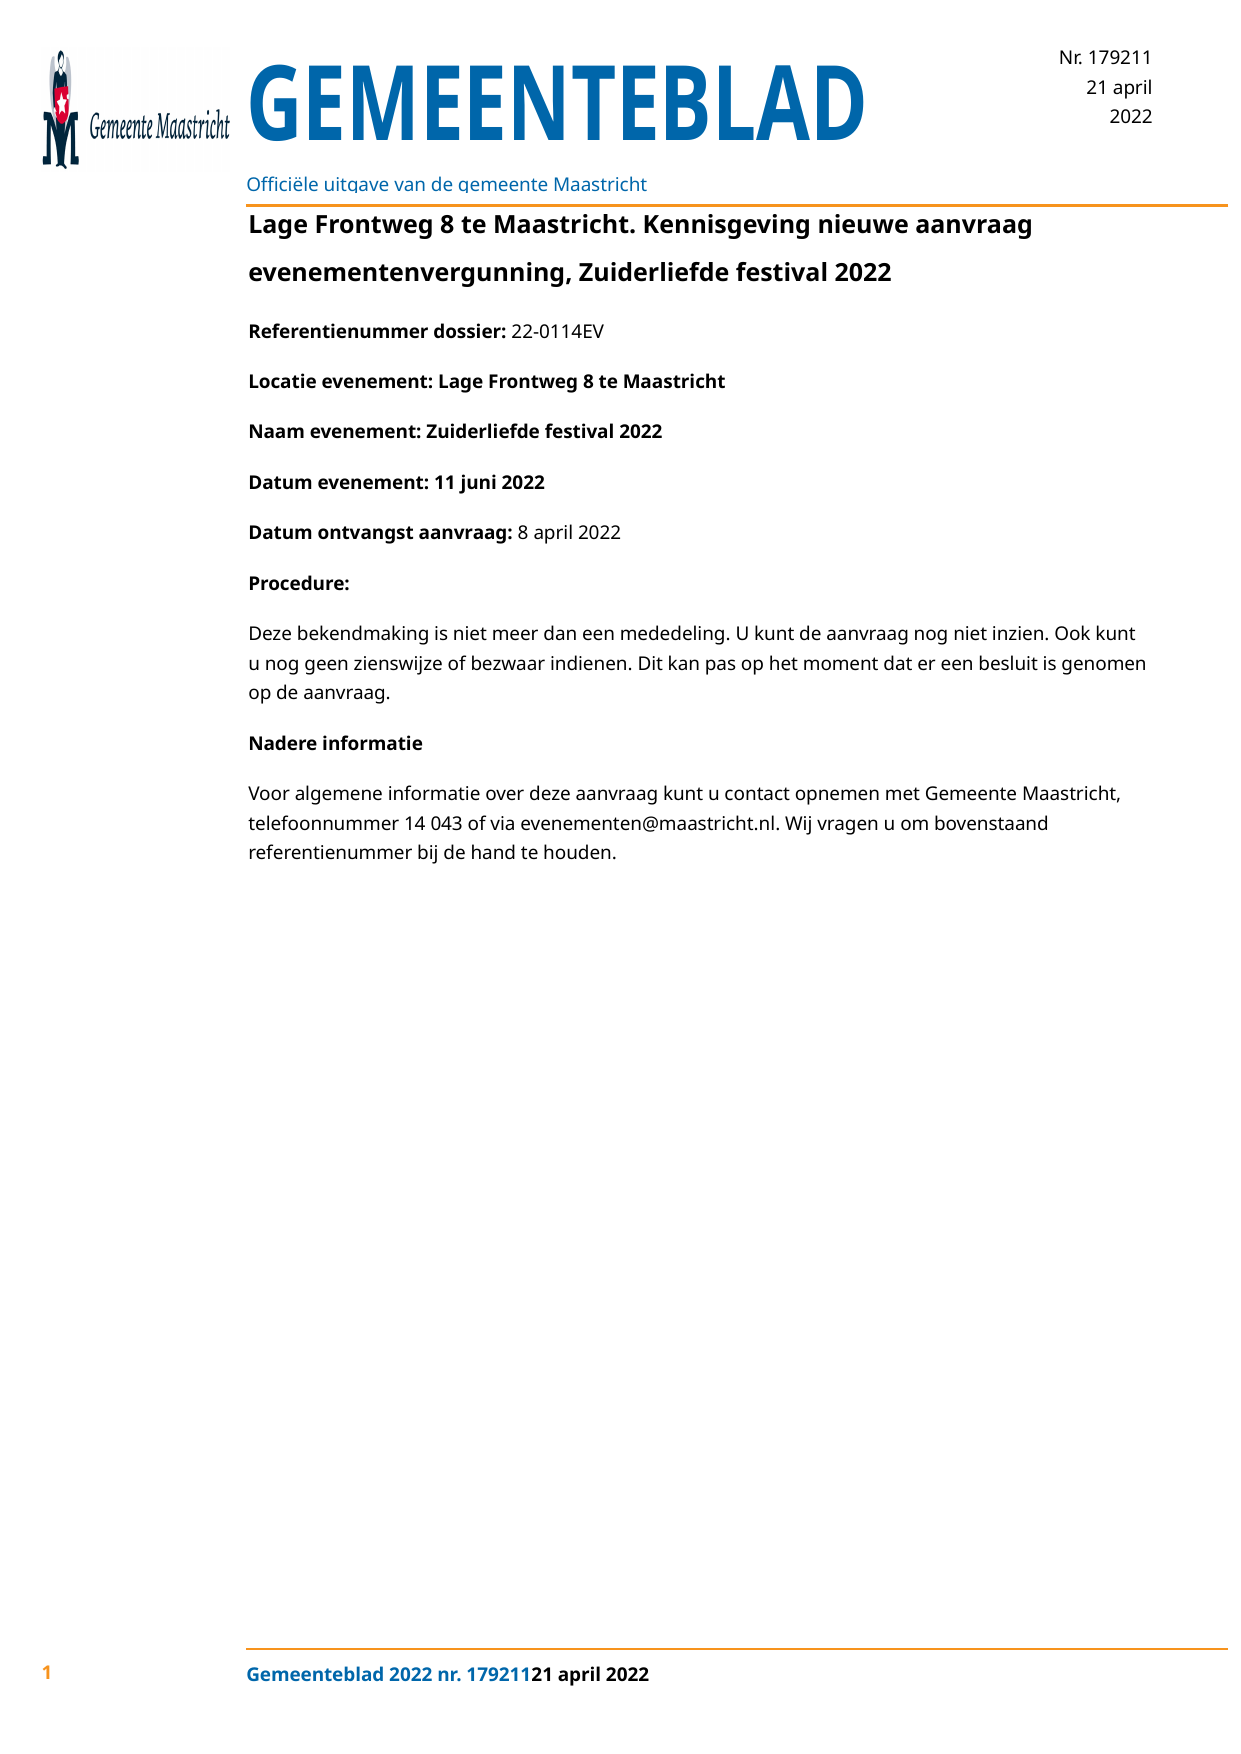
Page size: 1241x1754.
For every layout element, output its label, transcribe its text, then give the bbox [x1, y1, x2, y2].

text Datum evenement: 11 juni 2022 [248, 469, 1152, 495]
text Lage Frontweg 8 te Maastricht. Kennisgeving nieuwe aanvraag evenementenvergunning, Zuiderliefde festival 2022 [248, 207, 1152, 288]
text Nadere informatie [248, 730, 1152, 756]
text Deze bekendmaking is niet meer dan een mededeling. U kunt de aanvraag nog niet inzien. Ook kunt u nog geen zienswijze of bezwaar indienen. Dit kan pas op het moment dat er een besluit is genomen op de aanvraag. [248, 620, 1152, 705]
text Voor algemene informatie over deze aanvraag kunt u contact opnemen met Gemeente Maastricht, telefoonnummer 14 043 of via evenementen@maastricht.nl. Wij vragen u om bovenstaand referentienummer bij de hand te houden. [248, 780, 1152, 865]
text Naam evenement: Zuiderliefde festival 2022 [248, 419, 1152, 444]
text Locatie evenement: Lage Frontweg 8 te Maastricht [248, 368, 1152, 394]
picture [41, 47, 231, 172]
text Referentienummer dossier: 22-0114EV [248, 318, 1152, 344]
text Procedure: [248, 570, 1152, 596]
text Datum ontvangst aanvraag: 8 april 2022 [248, 519, 1152, 545]
